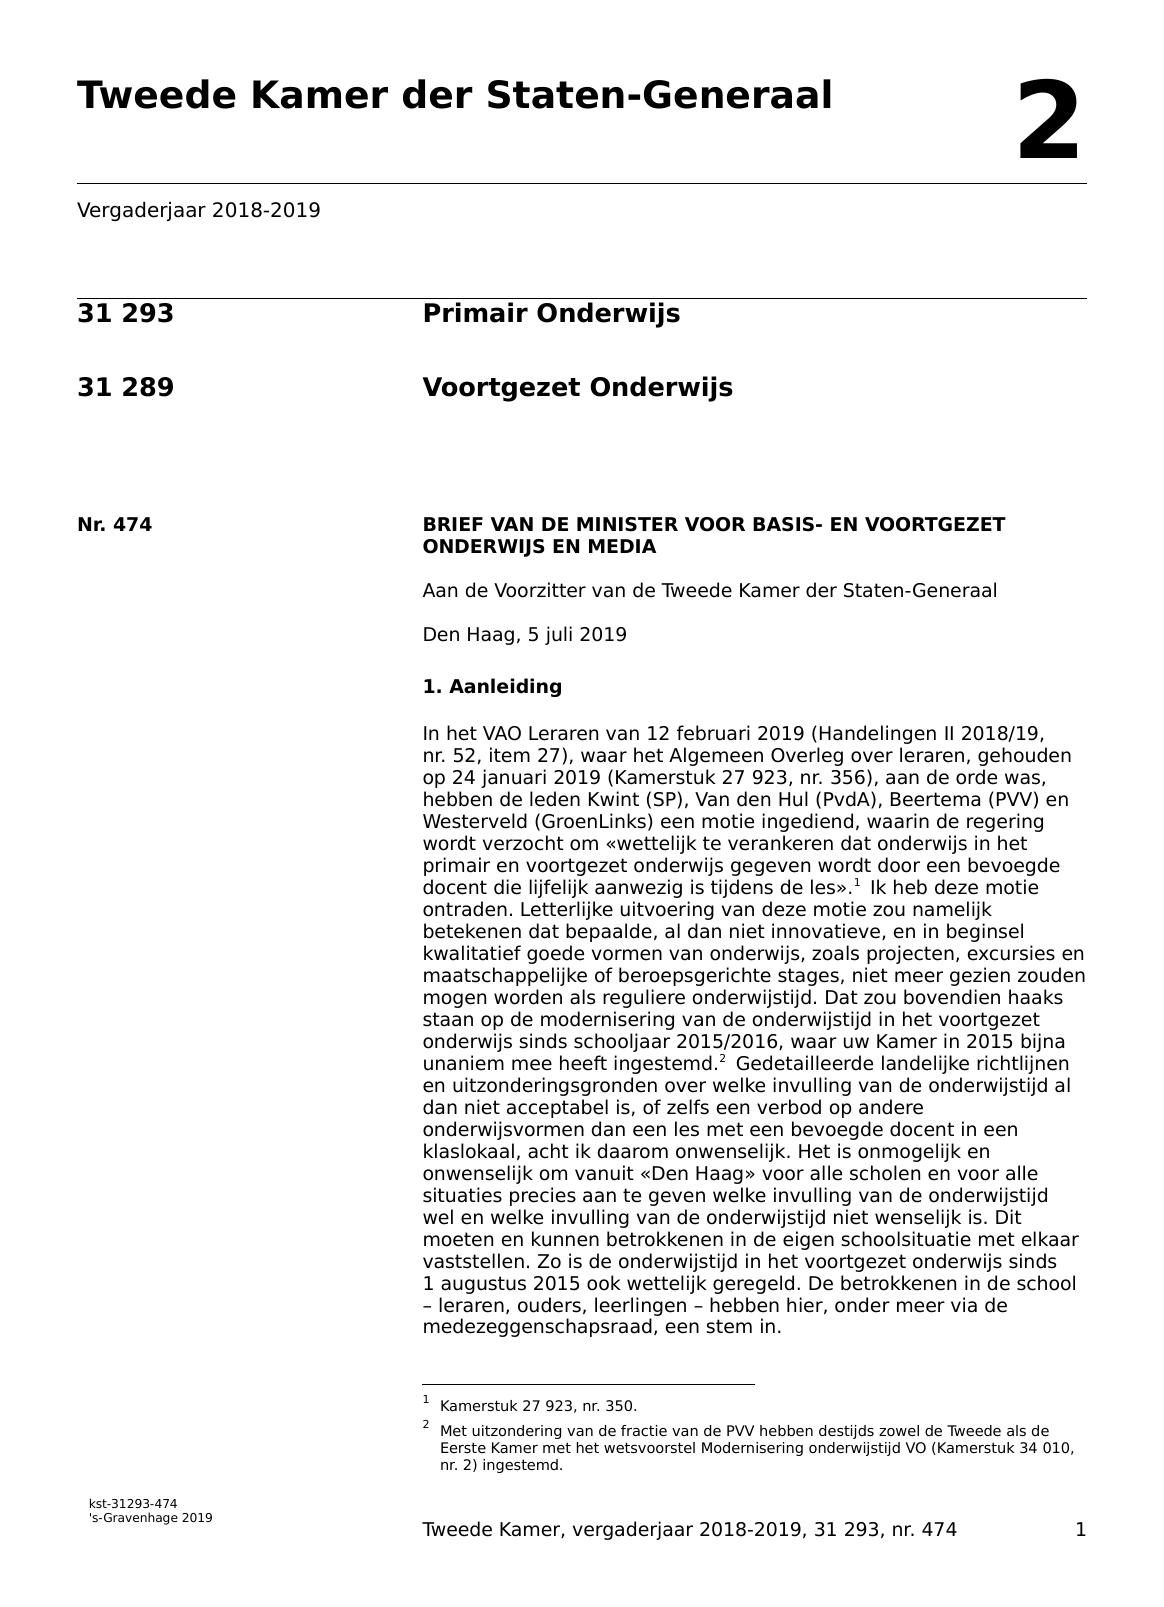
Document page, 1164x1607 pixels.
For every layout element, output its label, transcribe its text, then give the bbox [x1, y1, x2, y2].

text kst-31293-474 [88, 1497, 323, 1511]
text Den Haag, 5 juli 2019 [422, 624, 1087, 646]
table_cell Vergaderjaar 2018-2019 [77, 184, 1087, 298]
table_header 2 [886, 59, 1087, 183]
text Aan de Voorzitter van de Tweede Kamer der Staten-Generaal [422, 580, 1087, 602]
text In het VAO Leraren van 12 februari 2019 (Handelingen II 2018/19, nr. 52, item 27), waar het Algemeen Overleg over leraren, gehouden op 24 januari 2019 (Kamerstuk 27 923, nr. 356), aan de orde was, hebben de leden Kwint (SP), Van den Hul (PvdA), Beertema (PVV) en Westerveld (GroenLinks) een motie ingediend, waarin de regering wordt verzocht om «wettelijk te verankeren dat onderwijs in het primair en voortgezet onderwijs gegeven wordt door een bevoegde docent die lijfelijk aanwezig is tijdens de les». Ik heb deze motie ontraden. Letterlijke uitvoering van deze motie zou namelijk betekenen dat bepaalde, al dan niet innovatieve, en in beginsel kwalitatief goede vormen van onderwijs, zoals projecten, excursies en maatschappelijke of beroepsgerichte stages, niet meer gezien zouden mogen worden als reguliere onderwijstijd. Dat zou bovendien haaks staan op de modernisering van de onderwijstijd in het voortgezet onderwijs sinds schooljaar 2015/2016, waar uw Kamer in 2015 bijna unaniem mee heeft ingestemd. Gedetailleerde landelijke richtlijnen en uitzonderingsgronden over welke invulling van de onderwijstijd al dan niet acceptabel is, of zelfs een verbod op andere onderwijsvormen dan een les met een bevoegde docent in een klaslokaal, acht ik daarom onwenselijk. Het is onmogelijk en onwenselijk om vanuit «Den Haag» voor alle scholen en voor alle situaties precies aan te geven welke invulling van de onderwijstijd wel en welke invulling van de onderwijstijd niet wenselijk is. Dit moeten en kunnen betrokkenen in de eigen schoolsituatie met elkaar vaststellen. Zo is de onderwijstijd in het voortgezet onderwijs sinds 1 augustus 2015 ook wettelijk geregeld. De betrokkenen in de school – leraren, ouders, leerlingen – hebben hier, onder meer via de medezeggenschapsraad, een stem in. [422, 723, 1087, 1338]
table_header Tweede Kamer der Staten-Generaal [77, 59, 886, 183]
text Kamerstuk 27 923, nr. 350. [422, 1393, 1087, 1416]
text Met uitzondering van de fractie van de PVV hebben destijds zowel de Tweede als de Eerste Kamer met het wetsvoorstel Modernisering onderwijstijd VO (Kamerstuk 34 010, nr. 2) ingestemd. [422, 1418, 1087, 1474]
subtitle 31 289 Voortgezet Onderwijs [77, 373, 1087, 403]
subtitle 1. Aanleiding [422, 676, 1087, 698]
subtitle 31 293 Primair Onderwijs [77, 299, 1087, 329]
subtitle Nr. 474 BRIEF VAN DE MINISTER VOOR BASIS- EN VOORTGEZET ONDERWIJS EN MEDIA [77, 514, 1087, 558]
text 's-Gravenhage 2019 [88, 1511, 323, 1525]
